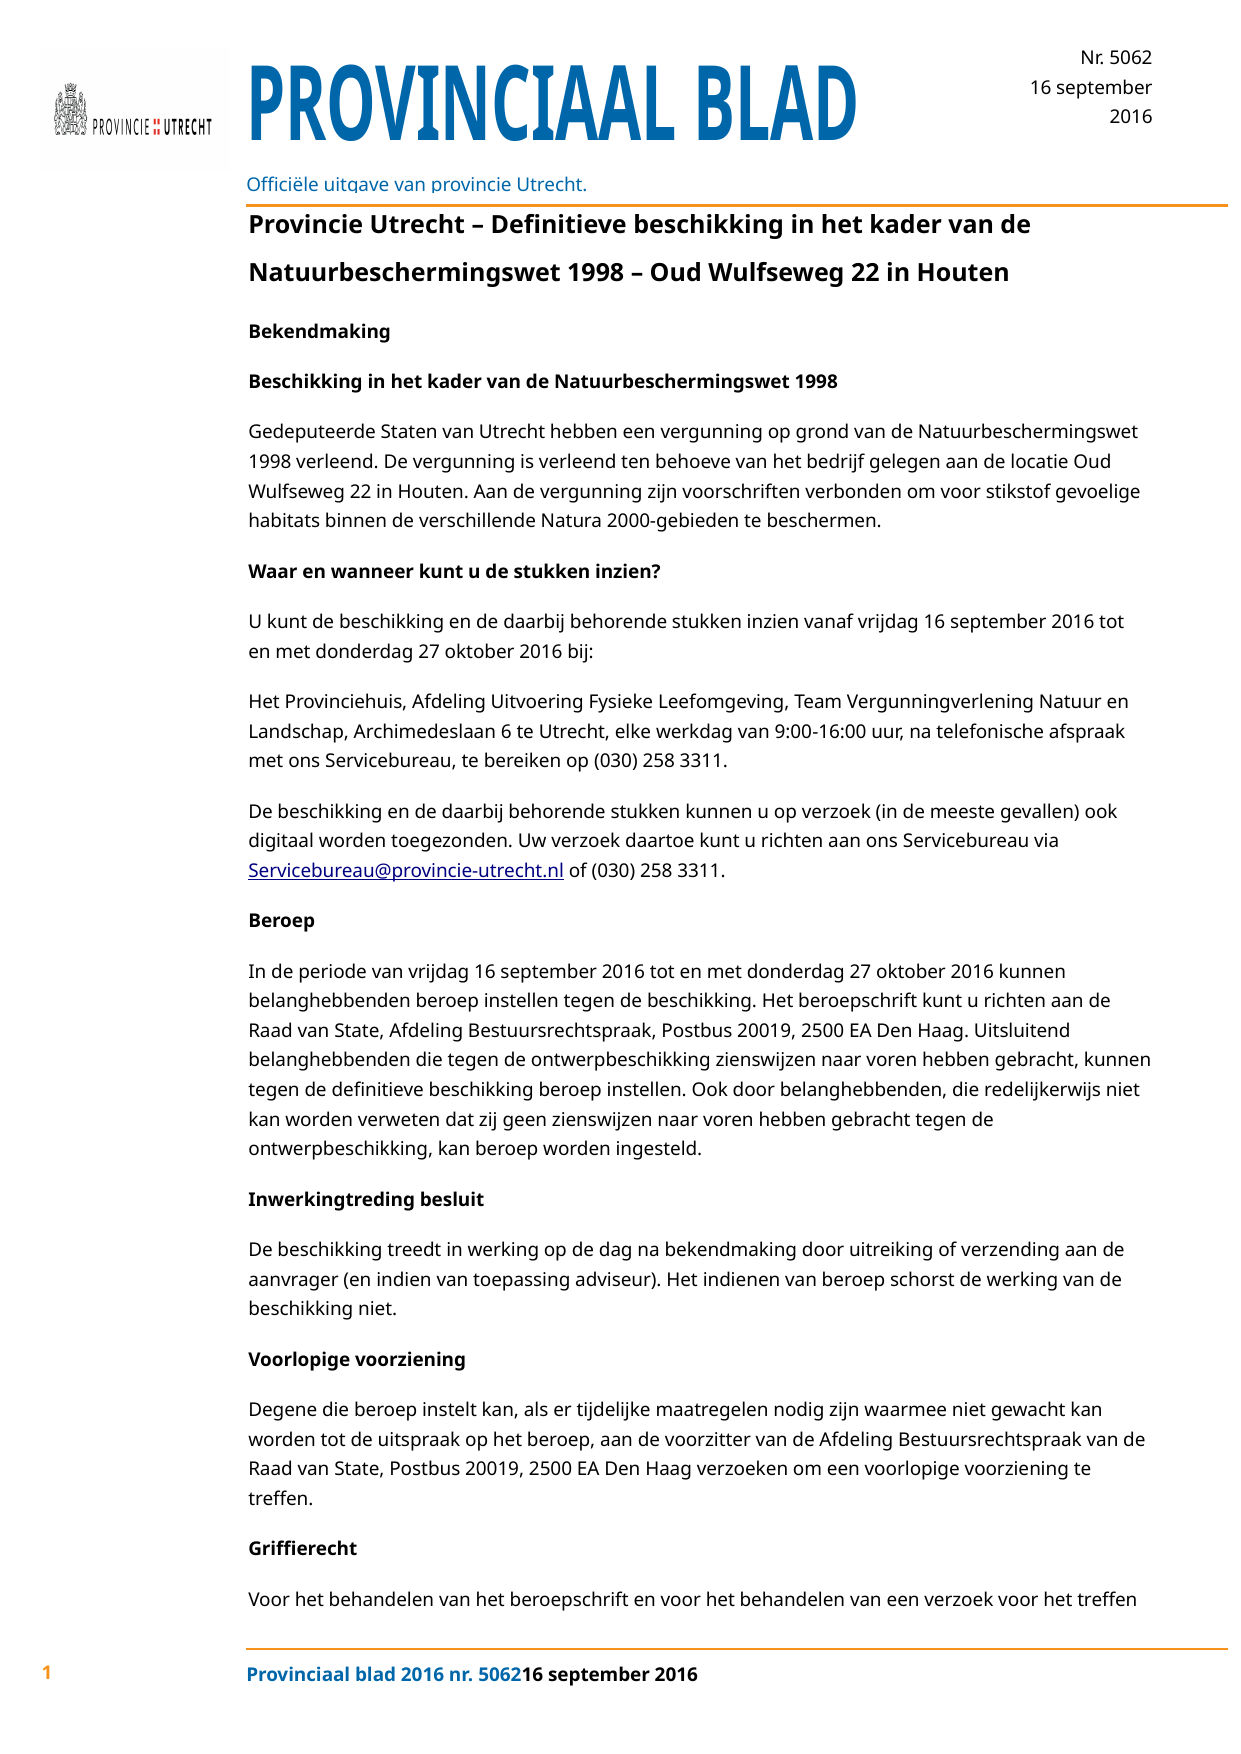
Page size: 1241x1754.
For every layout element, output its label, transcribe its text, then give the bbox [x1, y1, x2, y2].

text U kunt de beschikking en de daarbij behorende stukken inzien vanaf vrijdag 16 september 2016 tot en met donderdag 27 oktober 2016 bij: [248, 608, 1152, 664]
text De beschikking treedt in werking op de dag na bekendmaking door uitreiking of verzending aan de aanvrager (en indien van toepassing adviseur). Het indienen van beroep schorst de werking van de beschikking niet. [248, 1236, 1152, 1321]
text Degene die beroep instelt kan, als er tijdelijke maatregelen nodig zijn waarmee niet gewacht kan worden tot de uitspraak op het beroep, aan de voorzitter van de Afdeling Bestuursrechtspraak van de Raad van State, Postbus 20019, 2500 EA Den Haag verzoeken om een voorlopige voorziening te treffen. [248, 1396, 1152, 1511]
text Provincie Utrecht – Definitieve beschikking in het kader van de Natuurbeschermingswet 1998 – Oud Wulfseweg 22 in Houten [248, 207, 1152, 288]
text Waar en wanneer kunt u de stukken inzien? [248, 558, 1152, 584]
text Bekendmaking [248, 318, 1152, 344]
text Inwerkingtreding besluit [248, 1186, 1152, 1212]
text Gedeputeerde Staten van Utrecht hebben een vergunning op grond van de Natuurbeschermingswet 1998 verleend. De vergunning is verleend ten behoeve van het bedrijf gelegen aan de locatie Oud Wulfseweg 22 in Houten. Aan de vergunning zijn voorschriften verbonden om voor stikstof gevoelige habitats binnen de verschillende Natura 2000-gebieden te beschermen. [248, 419, 1152, 533]
text Voorlopige voorziening [248, 1346, 1152, 1372]
text Beschikking in het kader van de Natuurbeschermingswet 1998 [248, 368, 1152, 394]
text Griffierecht [248, 1535, 1152, 1561]
text De beschikking en de daarbij behorende stukken kunnen u op verzoek (in de meeste gevallen) ook digitaal worden toegezonden. Uw verzoek daartoe kunt u richten aan ons Servicebureau via Servicebureau@provincie-utrecht.nl of (030) 258 3311. [248, 798, 1152, 883]
text In de periode van vrijdag 16 september 2016 tot en met donderdag 27 oktober 2016 kunnen belanghebbenden beroep instellen tegen de beschikking. Het beroepschrift kunt u richten aan de Raad van State, Afdeling Bestuursrechtspraak, Postbus 20019, 2500 EA Den Haag. Uitsluitend belanghebbenden die tegen de ontwerpbeschikking zienswijzen naar voren hebben gebracht, kunnen tegen de definitieve beschikking beroep instellen. Ook door belanghebbenden, die redelijkerwijs niet kan worden verweten dat zij geen zienswijzen naar voren hebben gebracht tegen de ontwerpbeschikking, kan beroep worden ingesteld. [248, 958, 1152, 1161]
text Beroep [248, 907, 1152, 933]
text Voor het behandelen van het beroepschrift en voor het behandelen van een verzoek voor het treffen [248, 1586, 1152, 1612]
text Het Provinciehuis, Afdeling Uitvoering Fysieke Leefomgeving, Team Vergunningverlening Natuur en Landschap, Archimedeslaan 6 te Utrecht, elke werkdag van 9:00‑16:00 uur, na telefonische afspraak met ons Servicebureau, te bereiken op (030) 258 3311. [248, 688, 1152, 773]
picture [41, 47, 231, 172]
